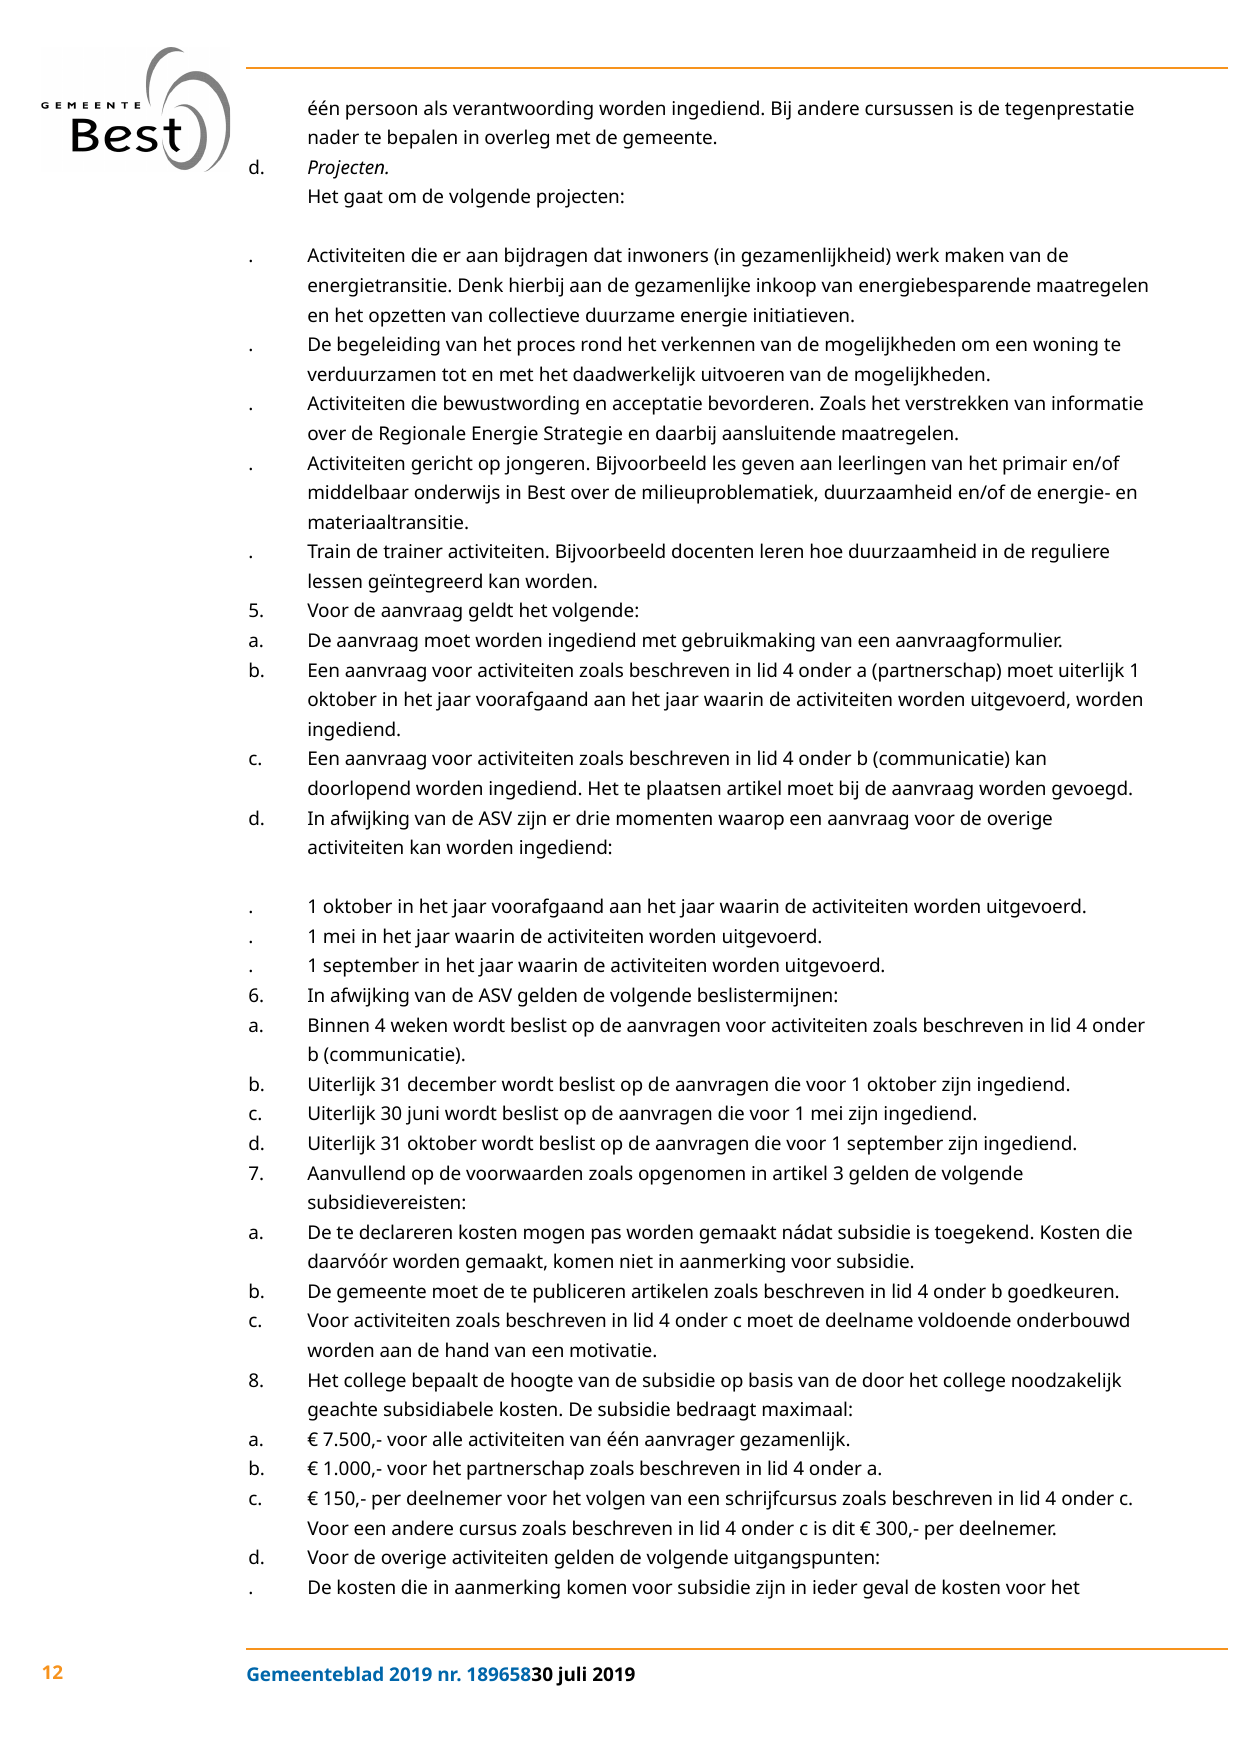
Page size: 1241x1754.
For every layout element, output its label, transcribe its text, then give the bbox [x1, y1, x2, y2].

list De aanvraag moet worden ingediend met gebruikmaking van een aanvraagformulier. [248, 627, 1152, 653]
list € 150,- per deelnemer voor het volgen van een schrijfcursus zoals beschreven in lid 4 onder c. Voor een andere cursus zoals beschreven in lid 4 onder c is dit € 300,- per deelnemer. [248, 1485, 1152, 1541]
list Train de trainer activiteiten. Bijvoorbeeld docenten leren hoe duurzaamheid in de reguliere lessen geïntegreerd kan worden. [248, 538, 1152, 594]
list In afwijking van de ASV zijn er drie momenten waarop een aanvraag voor de overige activiteiten kan worden ingediend: [248, 805, 1152, 860]
list Binnen 4 weken wordt beslist op de aanvragen voor activiteiten zoals beschreven in lid 4 onder b (communicatie). [248, 1012, 1152, 1067]
list € 1.000,- voor het partnerschap zoals beschreven in lid 4 onder a. [248, 1456, 1152, 1481]
list De te declareren kosten mogen pas worden gemaakt nádat subsidie is toegekend. Kosten die daarvóór worden gemaakt, komen niet in aanmerking voor subsidie. [248, 1219, 1152, 1274]
list Voor activiteiten zoals beschreven in lid 4 onder c moet de deelname voldoende onderbouwd worden aan de hand van een motivatie. [248, 1308, 1152, 1363]
list 1 september in het jaar waarin de activiteiten worden uitgevoerd. [248, 953, 1152, 978]
list In afwijking van de ASV gelden de volgende beslistermijnen: [248, 982, 1152, 1008]
list De kosten die in aanmerking komen voor subsidie zijn in ieder geval de kosten voor het [248, 1574, 1152, 1600]
list Activiteiten die bewustwording en acceptatie bevorderen. Zoals het verstrekken van informatie over de Regionale Energie Strategie en daarbij aansluitende maatregelen. [248, 391, 1152, 446]
list Het college bepaalt de hoogte van de subsidie op basis van de door het college noodzakelijk geachte subsidiabele kosten. De subsidie bedraagt maximaal: [248, 1367, 1152, 1422]
list De begeleiding van het proces rond het verkennen van de mogelijkheden om een woning te verduurzamen tot en met het daadwerkelijk uitvoeren van de mogelijkheden. [248, 331, 1152, 387]
list Een aanvraag voor activiteiten zoals beschreven in lid 4 onder b (communicatie) kan doorlopend worden ingediend. Het te plaatsen artikel moet bij de aanvraag worden gevoegd. [248, 746, 1152, 801]
list Het gaat om de volgende projecten: [248, 183, 1152, 209]
list één persoon als verantwoording worden ingediend. Bij andere cursussen is de tegenprestatie nader te bepalen in overleg met de gemeente. [248, 95, 1152, 150]
list Activiteiten gericht op jongeren. Bijvoorbeeld les geven aan leerlingen van het primair en/of middelbaar onderwijs in Best over de milieuproblematiek, duurzaamheid en/of de energie- en materiaaltransitie. [248, 450, 1152, 535]
list Uiterlijk 31 oktober wordt beslist op de aanvragen die voor 1 september zijn ingediend. [248, 1130, 1152, 1156]
list 1 oktober in het jaar voorafgaand aan het jaar waarin de activiteiten worden uitgevoerd. [248, 893, 1152, 919]
list Uiterlijk 31 december wordt beslist op de aanvragen die voor 1 oktober zijn ingediend. [248, 1071, 1152, 1097]
list 1 mei in het jaar waarin de activiteiten worden uitgevoerd. [248, 923, 1152, 949]
list Voor de aanvraag geldt het volgende: [248, 598, 1152, 623]
list Voor de overige activiteiten gelden de volgende uitgangspunten: [248, 1544, 1152, 1570]
list Aanvullend op de voorwaarden zoals opgenomen in artikel 3 gelden de volgende subsidievereisten: [248, 1160, 1152, 1215]
list € 7.500,- voor alle activiteiten van één aanvrager gezamenlijk. [248, 1426, 1152, 1452]
list Projecten. [248, 154, 1152, 180]
list De gemeente moet de te publiceren artikelen zoals beschreven in lid 4 onder b goedkeuren. [248, 1278, 1152, 1304]
picture [41, 47, 231, 172]
list Uiterlijk 30 juni wordt beslist op de aanvragen die voor 1 mei zijn ingediend. [248, 1101, 1152, 1126]
list Activiteiten die er aan bijdragen dat inwoners (in gezamenlijkheid) werk maken van de energietransitie. Denk hierbij aan de gezamenlijke inkoop van energiebesparende maatregelen en het opzetten van collectieve duurzame energie initiatieven. [248, 243, 1152, 328]
list Een aanvraag voor activiteiten zoals beschreven in lid 4 onder a (partnerschap) moet uiterlijk 1 oktober in het jaar voorafgaand aan het jaar waarin de activiteiten worden uitgevoerd, worden ingediend. [248, 657, 1152, 742]
